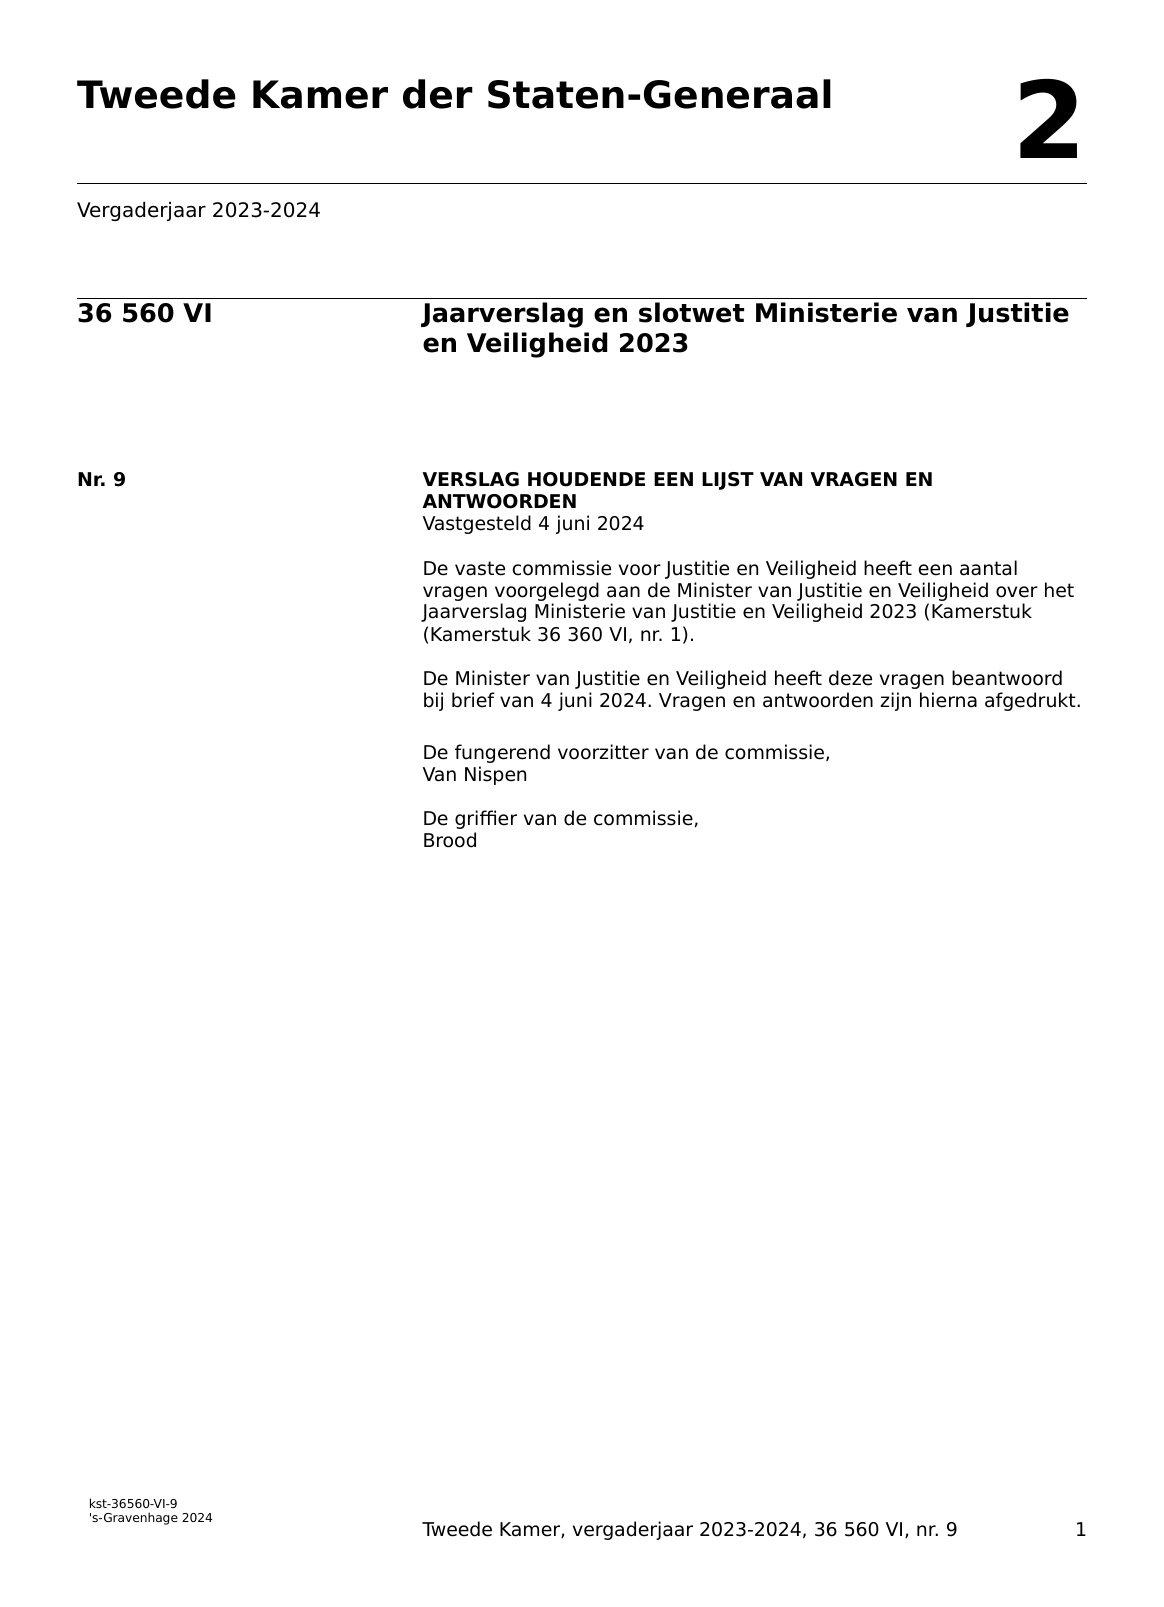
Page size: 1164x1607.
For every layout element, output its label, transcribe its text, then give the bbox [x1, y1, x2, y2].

text Vastgesteld 4 juni 2024 [422, 513, 1087, 535]
table_header 2 [886, 59, 1087, 183]
table_header Tweede Kamer der Staten-Generaal [77, 59, 886, 183]
text De fungerend voorzitter van de commissie, Van Nispen [422, 742, 1087, 786]
text De vaste commissie voor Justitie en Veiligheid heeft een aantal vragen voorgelegd aan de Minister van Justitie en Veiligheid over het Jaarverslag Ministerie van Justitie en Veiligheid 2023 (Kamerstuk (Kamerstuk 36 360 VI, nr. 1). [422, 557, 1087, 645]
subtitle Nr. 9 VERSLAG HOUDENDE EEN LIJST VAN VRAGEN EN ANTWOORDEN [77, 469, 1087, 513]
text kst-36560-VI-9 [88, 1497, 323, 1511]
subtitle 36 560 VI Jaarverslag en slotwet Ministerie van Justitie en Veiligheid 2023 [77, 299, 1087, 358]
text De griffier van de commissie, Brood [422, 808, 1087, 852]
text De Minister van Justitie en Veiligheid heeft deze vragen beantwoord bij brief van 4 juni 2024. Vragen en antwoorden zijn hierna afgedrukt. [422, 668, 1087, 712]
table_cell Vergaderjaar 2023-2024 [77, 184, 1087, 298]
text 's-Gravenhage 2024 [88, 1511, 323, 1525]
